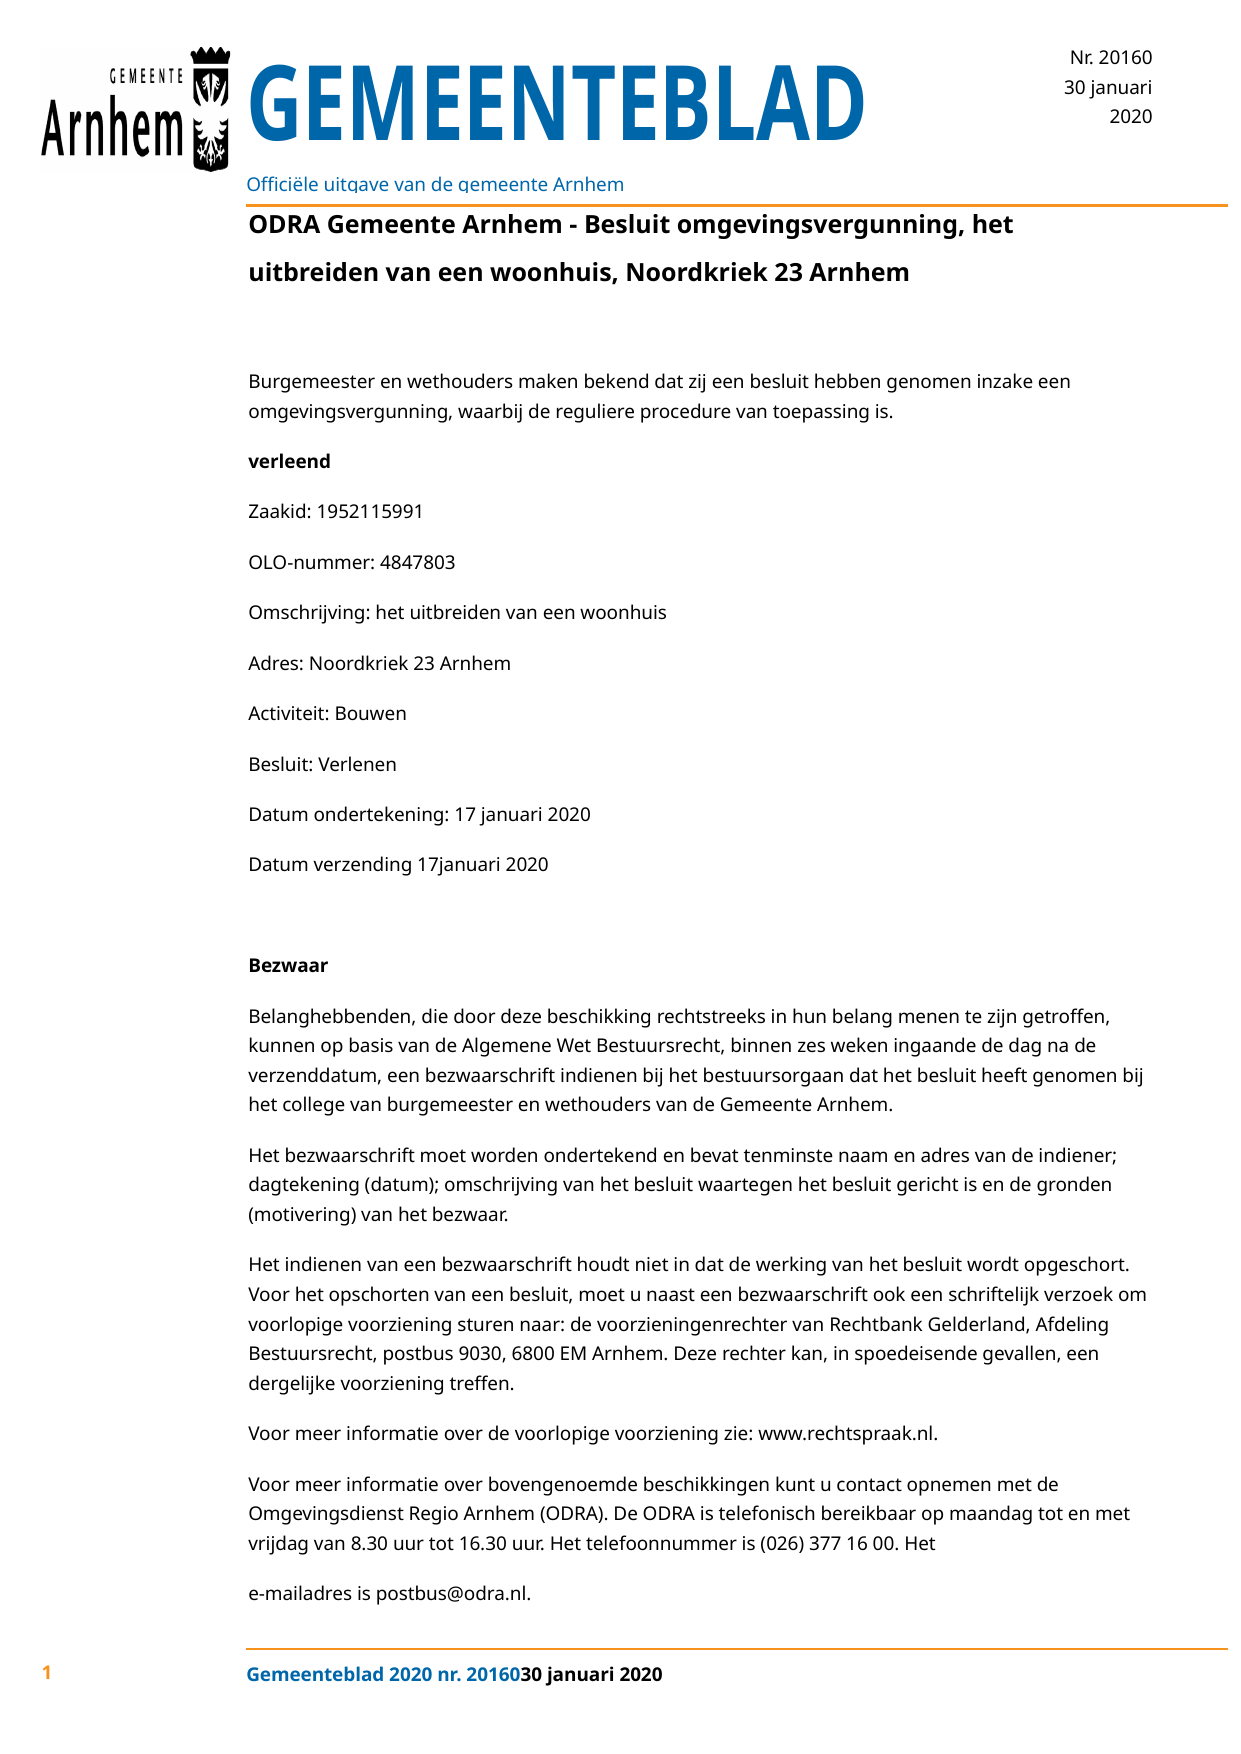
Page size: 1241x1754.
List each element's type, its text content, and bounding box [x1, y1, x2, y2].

text Activiteit: Bouwen [248, 700, 1152, 726]
text Bezwaar [248, 952, 1152, 978]
text Datum ondertekening: 17 januari 2020 [248, 801, 1152, 827]
text Datum verzending 17januari 2020 [248, 852, 1152, 877]
text e-mailadres is postbus@odra.nl. [248, 1580, 1152, 1606]
text Omschrijving: het uitbreiden van een woonhuis [248, 599, 1152, 625]
text Burgemeester en wethouders maken bekend dat zij een besluit hebben genomen inzake een omgevingsvergunning, waarbij de reguliere procedure van toepassing is. [248, 368, 1152, 424]
text verleend [248, 448, 1152, 474]
text Besluit: Verlenen [248, 751, 1152, 777]
picture [41, 47, 231, 172]
text ODRA Gemeente Arnhem - Besluit omgevingsvergunning, het uitbreiden van een woonhuis, Noordkriek 23 Arnhem [248, 207, 1152, 288]
text Het indienen van een bezwaarschrift houdt niet in dat de werking van het besluit wordt opgeschort. Voor het opschorten van een besluit, moet u naast een bezwaarschrift ook een schriftelijk verzoek om voorlopige voorziening sturen naar: de voorzieningenrechter van Rechtbank Gelderland, Afdeling Bestuursrecht, postbus 9030, 6800 EM Arnhem. Deze rechter kan, in spoedeisende gevallen, een dergelijke voorziening treffen. [248, 1252, 1152, 1396]
text OLO-nummer: 4847803 [248, 549, 1152, 575]
text Adres: Noordkriek 23 Arnhem [248, 650, 1152, 676]
text Belanghebbenden, die door deze beschikking rechtstreeks in hun belang menen te zijn getroffen, kunnen op basis van de Algemene Wet Bestuursrecht, binnen zes weken ingaande de dag na de verzenddatum, een bezwaarschrift indienen bij het bestuursorgaan dat het besluit heeft genomen bij het college van burgemeester en wethouders van de Gemeente Arnhem. [248, 1003, 1152, 1117]
text Voor meer informatie over de voorlopige voorziening zie: www.rechtspraak.nl. [248, 1420, 1152, 1446]
text Voor meer informatie over bovengenoemde beschikkingen kunt u contact opnemen met de Omgevingsdienst Regio Arnhem (ODRA). De ODRA is telefonisch bereikbaar op maandag tot en met vrijdag van 8.30 uur tot 16.30 uur. Het telefoonnummer is (026) 377 16 00. Het [248, 1471, 1152, 1556]
text Het bezwaarschrift moet worden ondertekend en bevat tenminste naam en adres van de indiener; dagtekening (datum); omschrijving van het besluit waartegen het besluit gericht is en de gronden (motivering) van het bezwaar. [248, 1142, 1152, 1227]
text Zaakid: 1952115991 [248, 499, 1152, 524]
